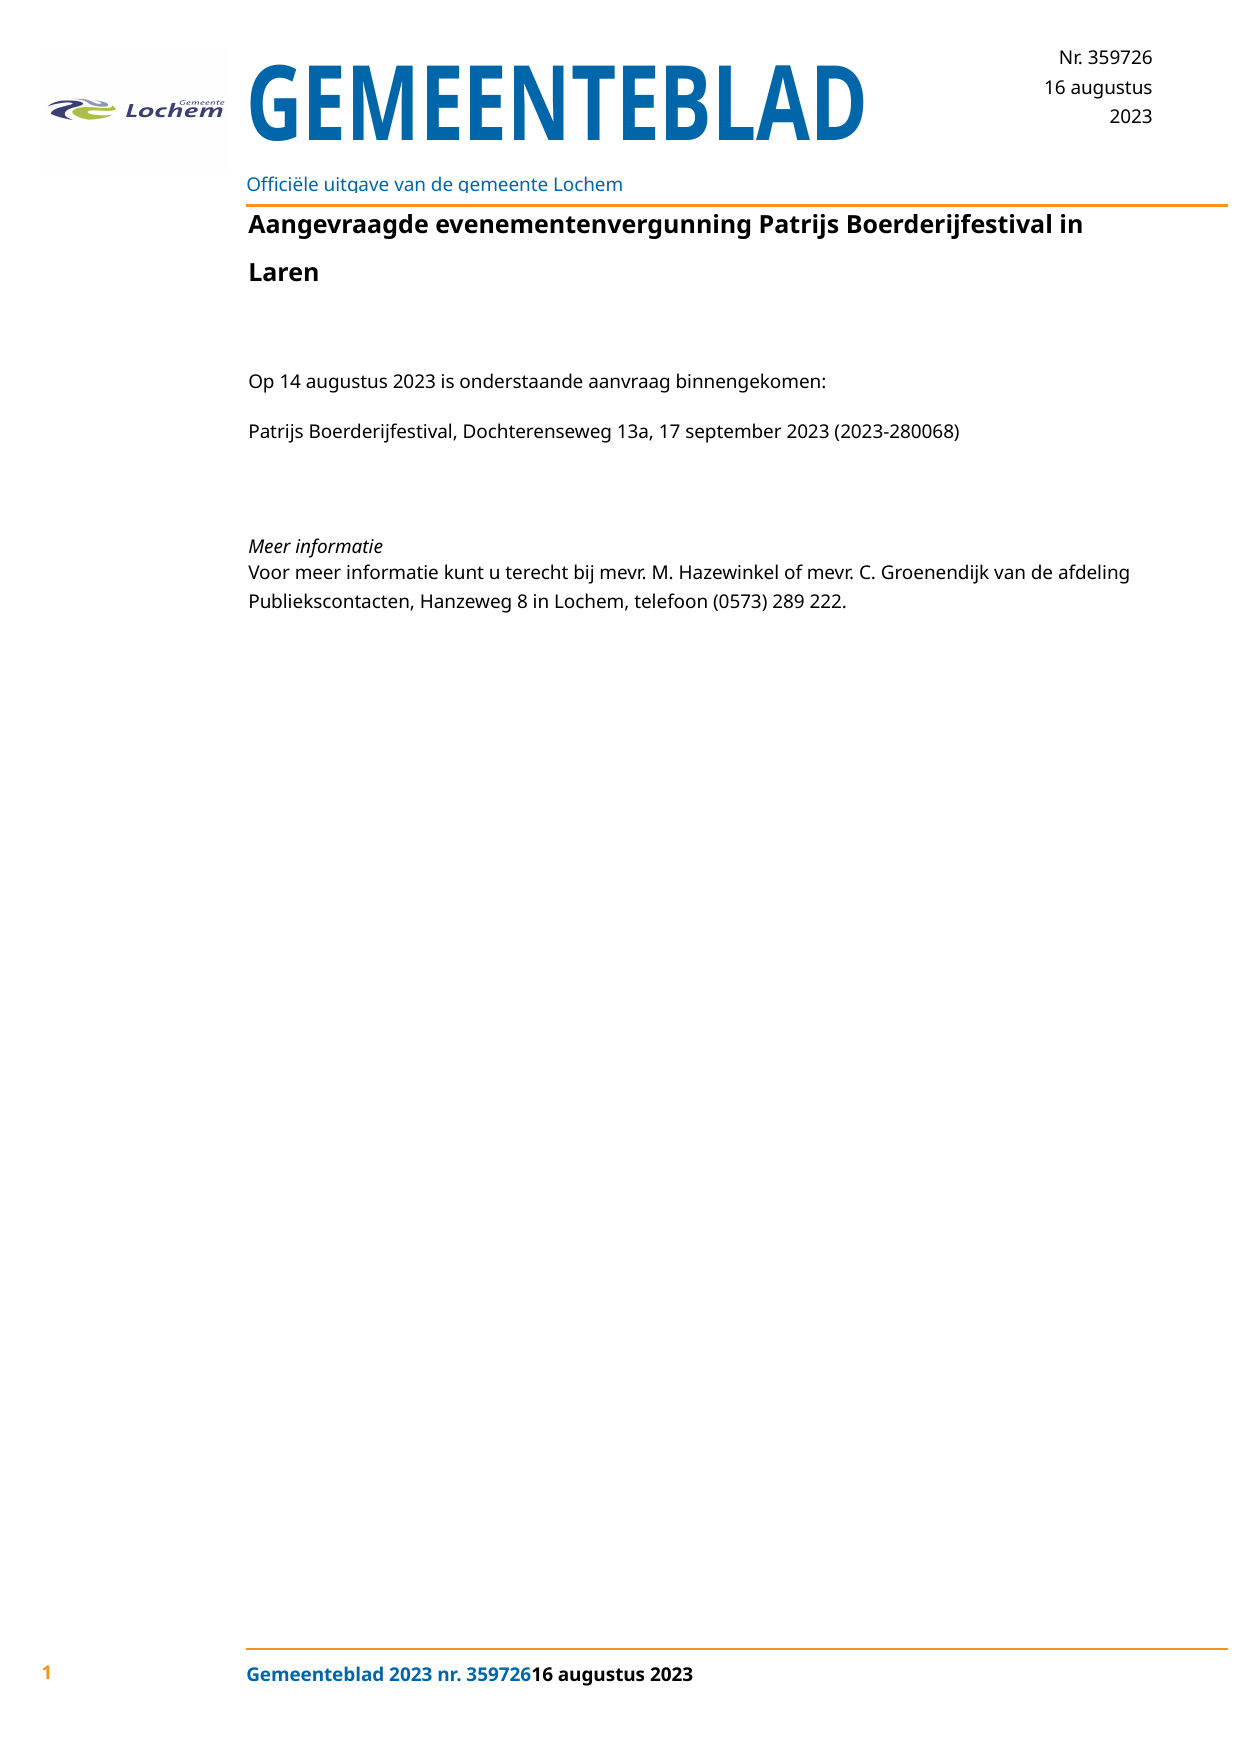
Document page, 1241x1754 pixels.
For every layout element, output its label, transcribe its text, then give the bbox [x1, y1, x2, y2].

text Meer informatie [248, 533, 1152, 559]
text Patrijs Boerderijfestival, Dochterenseweg 13a, 17 september 2023 (2023-280068) [248, 419, 1152, 444]
text Voor meer informatie kunt u terecht bij mevr. M. Hazewinkel of mevr. C. Groenendijk van de afdeling Publiekscontacten, Hanzeweg 8 in Lochem, telefoon (0573) 289 222. [248, 559, 1152, 614]
picture [41, 47, 231, 172]
text Op 14 augustus 2023 is onderstaande aanvraag binnengekomen: [248, 368, 1152, 394]
text Aangevraagde evenementenvergunning Patrijs Boerderijfestival in Laren [248, 207, 1152, 288]
